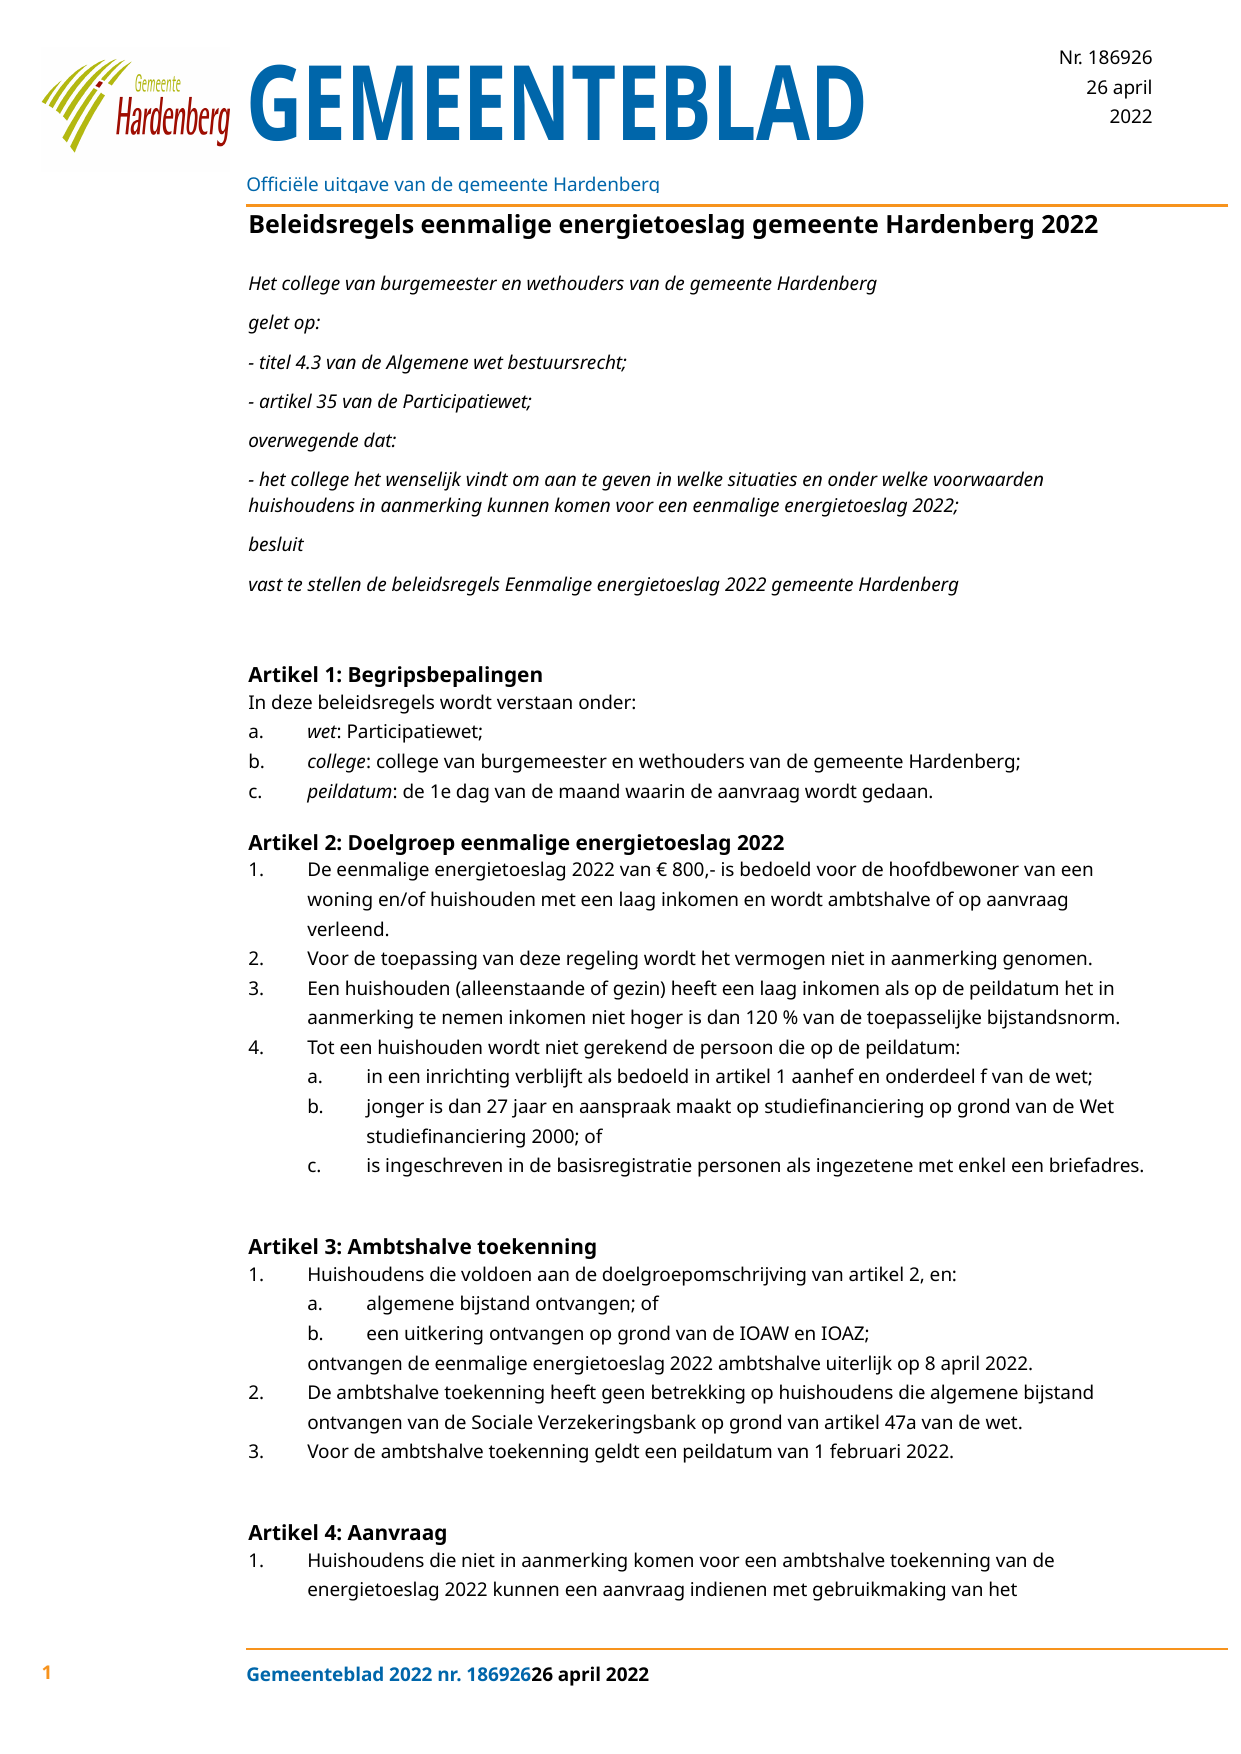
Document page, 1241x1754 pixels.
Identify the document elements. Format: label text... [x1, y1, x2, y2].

list Voor de toepassing van deze regeling wordt het vermogen niet in aanmerking genomen. [248, 945, 1152, 971]
text Artikel 2: Doelgroep eenmalige energietoeslag 2022 [248, 828, 1152, 857]
list Huishoudens die voldoen aan de doelgroepomschrijving van artikel 2, en: [248, 1261, 1152, 1287]
text - titel 4.3 van de Algemene wet bestuursrecht; [248, 349, 1152, 374]
list in een inrichting verblijft als bedoeld in artikel 1 aanhef en onderdeel f van de wet; [307, 1064, 1152, 1089]
list Huishoudens die niet in aanmerking komen voor een ambtshalve toekenning van de energietoeslag 2022 kunnen een aanvraag indienen met gebruikmaking van het [248, 1547, 1152, 1602]
list algemene bijstand ontvangen; of [307, 1291, 1152, 1316]
text In deze beleidsregels wordt verstaan onder: [248, 689, 1152, 715]
text Artikel 3: Ambtshalve toekenning [248, 1232, 1152, 1261]
text Artikel 4: Aanvraag [248, 1518, 1152, 1547]
list college: college van burgemeester en wethouders van de gemeente Hardenberg; [248, 748, 1152, 774]
text Het college van burgemeester en wethouders van de gemeente Hardenberg [248, 270, 1152, 296]
list Tot een huishouden wordt niet gerekend de persoon die op de peildatum: [248, 1034, 1152, 1060]
list wet: Participatiewet; [248, 719, 1152, 744]
list De eenmalige energietoeslag 2022 van € 800,- is bedoeld voor de hoofdbewoner van een woning en/of huishouden met een laag inkomen en wordt ambtshalve of op aanvraag verleend. [248, 857, 1152, 942]
text vast te stellen de beleidsregels Eenmalige energietoeslag 2022 gemeente Hardenberg [248, 571, 1152, 597]
text overwegende dat: [248, 427, 1152, 453]
list Een huishouden (alleenstaande of gezin) heeft een laag inkomen als op de peildatum het in aanmerking te nemen inkomen niet hoger is dan 120 % van de toepasselijke bijstandsnorm. [248, 975, 1152, 1030]
text - artikel 35 van de Participatiewet; [248, 388, 1152, 414]
text - het college het wenselijk vindt om aan te geven in welke situaties en onder welke voorwaarden huishoudens in aanmerking kunnen komen voor een eenmalige energietoeslag 2022; [248, 467, 1152, 518]
list peildatum: de 1e dag van de maand waarin de aanvraag wordt gedaan. [248, 778, 1152, 803]
list De ambtshalve toekenning heeft geen betrekking op huishoudens die algemene bijstand ontvangen van de Sociale Verzekeringsbank op grond van artikel 47a van de wet. [248, 1379, 1152, 1434]
text Beleidsregels eenmalige energietoeslag gemeente Hardenberg 2022 [248, 207, 1152, 241]
list Voor de ambtshalve toekenning geldt een peildatum van 1 februari 2022. [248, 1438, 1152, 1464]
list ontvangen de eenmalige energietoeslag 2022 ambtshalve uiterlijk op 8 april 2022. [248, 1350, 1152, 1375]
list jonger is dan 27 jaar en aanspraak maakt op studiefinanciering op grond van de Wet studiefinanciering 2000; of [307, 1093, 1152, 1149]
list een uitkering ontvangen op grond van de IOAW en IOAZ; [307, 1320, 1152, 1346]
text Artikel 1: Begripsbepalingen [248, 661, 1152, 689]
list is ingeschreven in de basisregistratie personen als ingezetene met enkel een briefadres. [307, 1152, 1152, 1178]
picture [41, 47, 231, 172]
text gelet op: [248, 309, 1152, 335]
text besluit [248, 532, 1152, 557]
